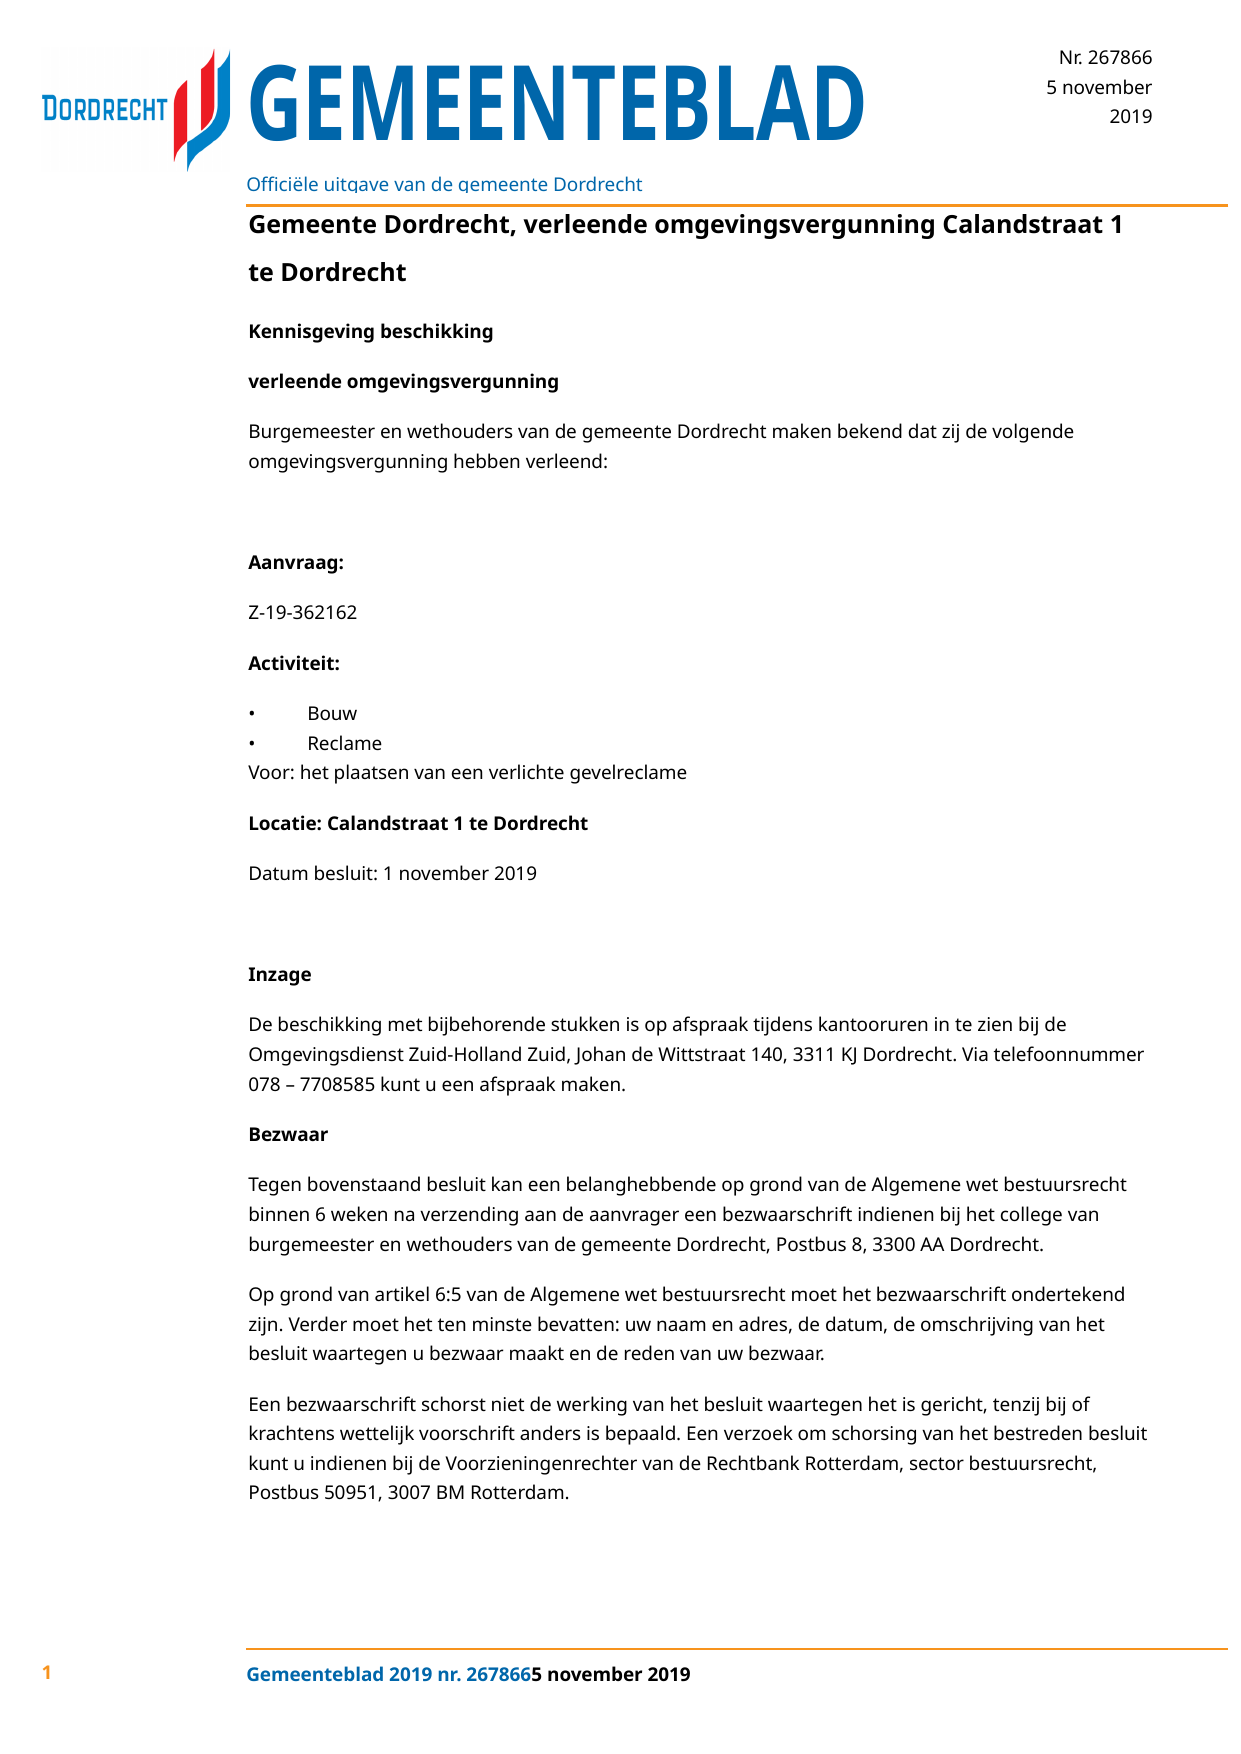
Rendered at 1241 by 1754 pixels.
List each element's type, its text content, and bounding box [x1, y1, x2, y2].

text Gemeente Dordrecht, verleende omgevingsvergunning Calandstraat 1 te Dordrecht [248, 207, 1152, 288]
text Voor: het plaatsen van een verlichte gevelreclame [248, 759, 1152, 785]
text Locatie: Calandstraat 1 te Dordrecht [248, 810, 1152, 836]
text Een bezwaarschrift schorst niet de werking van het besluit waartegen het is gericht, tenzij bij of krachtens wettelijk voorschrift anders is bepaald. Een verzoek om schorsing van het bestreden besluit kunt u indienen bij de Voorzieningenrechter van de Rechtbank Rotterdam, sector bestuursrecht, Postbus 50951, 3007 BM Rotterdam. [248, 1391, 1152, 1505]
text Burgemeester en wethouders van de gemeente Dordrecht maken bekend dat zij de volgende omgevingsvergunning hebben verleend: [248, 419, 1152, 474]
text De beschikking met bijbehorende stukken is op afspraak tijdens kantooruren in te zien bij de Omgevingsdienst Zuid-Holland Zuid, Johan de Wittstraat 140, 3311 KJ Dordrecht. Via telefoonnummer 078 – 7708585 kunt u een afspraak maken. [248, 1012, 1152, 1097]
text Datum besluit: 1 november 2019 [248, 860, 1152, 886]
list Reclame [248, 730, 1152, 756]
text Bezwaar [248, 1121, 1152, 1147]
text Tegen bovenstaand besluit kan een belanghebbende op grond van de Algemene wet bestuursrecht binnen 6 weken na verzending aan de aanvrager een bezwaarschrift indienen bij het college van burgemeester en wethouders van de gemeente Dordrecht, Postbus 8, 3300 AA Dordrecht. [248, 1172, 1152, 1257]
text Op grond van artikel 6:5 van de Algemene wet bestuursrecht moet het bezwaarschrift ondertekend zijn. Verder moet het ten minste bevatten: uw naam en adres, de datum, de omschrijving van het besluit waartegen u bezwaar maakt en de reden van uw bezwaar. [248, 1281, 1152, 1366]
text Aanvraag: [248, 549, 1152, 575]
text verleende omgevingsvergunning [248, 368, 1152, 394]
text Kennisgeving beschikking [248, 318, 1152, 344]
picture [41, 47, 231, 172]
text Inzage [248, 961, 1152, 987]
text Activiteit: [248, 650, 1152, 676]
list Bouw [248, 700, 1152, 726]
text Z-19-362162 [248, 599, 1152, 625]
